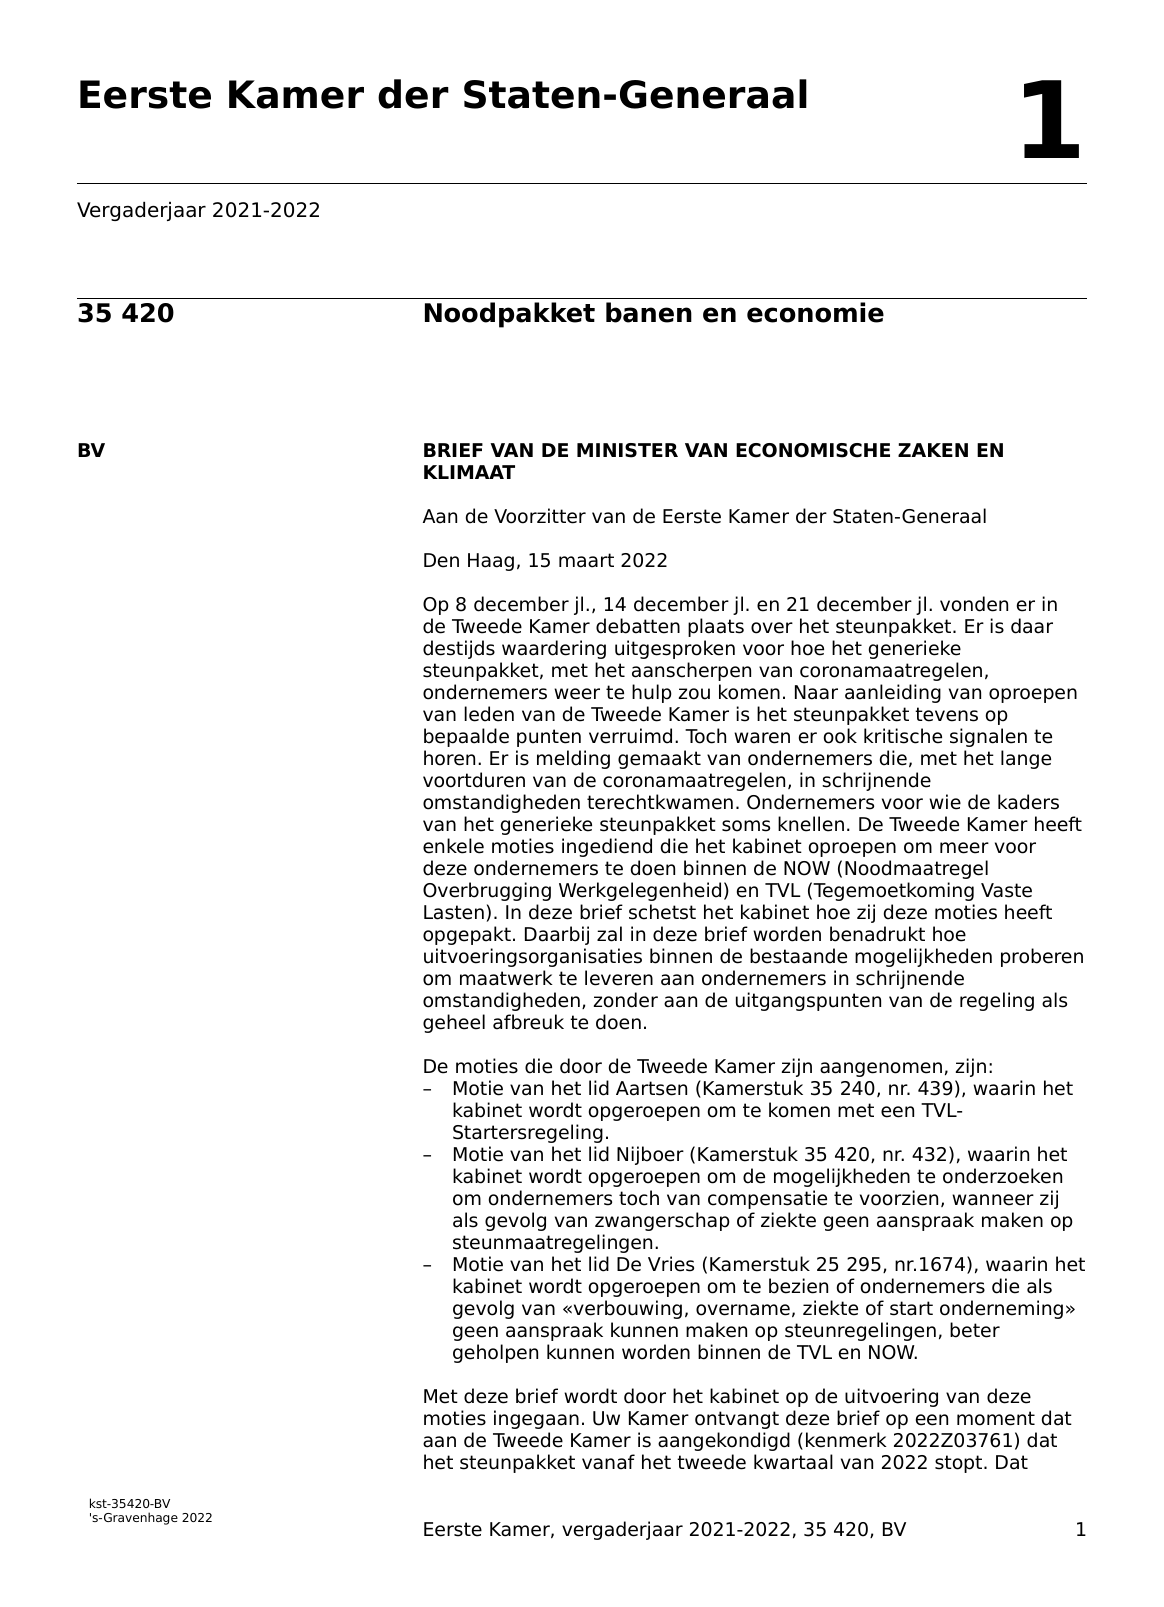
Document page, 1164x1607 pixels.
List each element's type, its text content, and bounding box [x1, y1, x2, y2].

text Op 8 december jl., 14 december jl. en 21 december jl. vonden er in de Tweede Kamer debatten plaats over het steunpakket. Er is daar destijds waardering uitgesproken voor hoe het generieke steunpakket, met het aanscherpen van coronamaatregelen, ondernemers weer te hulp zou komen. Naar aanleiding van oproepen van leden van de Tweede Kamer is het steunpakket tevens op bepaalde punten verruimd. Toch waren er ook kritische signalen te horen. Er is melding gemaakt van ondernemers die, met het lange voortduren van de coronamaatregelen, in schrijnende omstandigheden terechtkwamen. Ondernemers voor wie de kaders van het generieke steunpakket soms knellen. De Tweede Kamer heeft enkele moties ingediend die het kabinet oproepen om meer voor deze ondernemers te doen binnen de NOW (Noodmaatregel Overbrugging Werkgelegenheid) en TVL (Tegemoetkoming Vaste Lasten). In deze brief schetst het kabinet hoe zij deze moties heeft opgepakt. Daarbij zal in deze brief worden benadrukt hoe uitvoeringsorganisaties binnen de bestaande mogelijkheden proberen om maatwerk te leveren aan ondernemers in schrijnende omstandigheden, zonder aan de uitgangspunten van de regeling als geheel afbreuk te doen. [422, 594, 1087, 1034]
text – Motie van het lid Aartsen (Kamerstuk 35 240, nr. 439), waarin het kabinet wordt opgeroepen om te komen met een TVL-Startersregeling. [422, 1078, 1087, 1144]
subtitle 35 420 Noodpakket banen en economie [77, 299, 1087, 329]
text Aan de Voorzitter van de Eerste Kamer der Staten-Generaal [422, 506, 1087, 528]
text Met deze brief wordt door het kabinet op de uitvoering van deze moties ingegaan. Uw Kamer ontvangt deze brief op een moment dat aan de Tweede Kamer is aangekondigd (kenmerk 2022Z03761) dat het steunpakket vanaf het tweede kwartaal van 2022 stopt. Dat [422, 1386, 1087, 1474]
text 's-Gravenhage 2022 [88, 1511, 323, 1525]
text Den Haag, 15 maart 2022 [422, 550, 1087, 572]
text De moties die door de Tweede Kamer zijn aangenomen, zijn: [422, 1056, 1087, 1078]
table_header 1 [886, 59, 1087, 183]
subtitle BV BRIEF VAN DE MINISTER VAN ECONOMISCHE ZAKEN EN KLIMAAT [77, 440, 1087, 484]
table_header Eerste Kamer der Staten-Generaal [77, 59, 886, 183]
text – Motie van het lid Nijboer (Kamerstuk 35 420, nr. 432), waarin het kabinet wordt opgeroepen om de mogelijkheden te onderzoeken om ondernemers toch van compensatie te voorzien, wanneer zij als gevolg van zwangerschap of ziekte geen aanspraak maken op steunmaatregelingen. [422, 1144, 1087, 1254]
table_cell Vergaderjaar 2021-2022 [77, 184, 1087, 298]
text – Motie van het lid De Vries (Kamerstuk 25 295, nr.1674), waarin het kabinet wordt opgeroepen om te bezien of ondernemers die als gevolg van «verbouwing, overname, ziekte of start onderneming» geen aanspraak kunnen maken op steunregelingen, beter geholpen kunnen worden binnen de TVL en NOW. [422, 1254, 1087, 1364]
text kst-35420-BV [88, 1497, 323, 1511]
